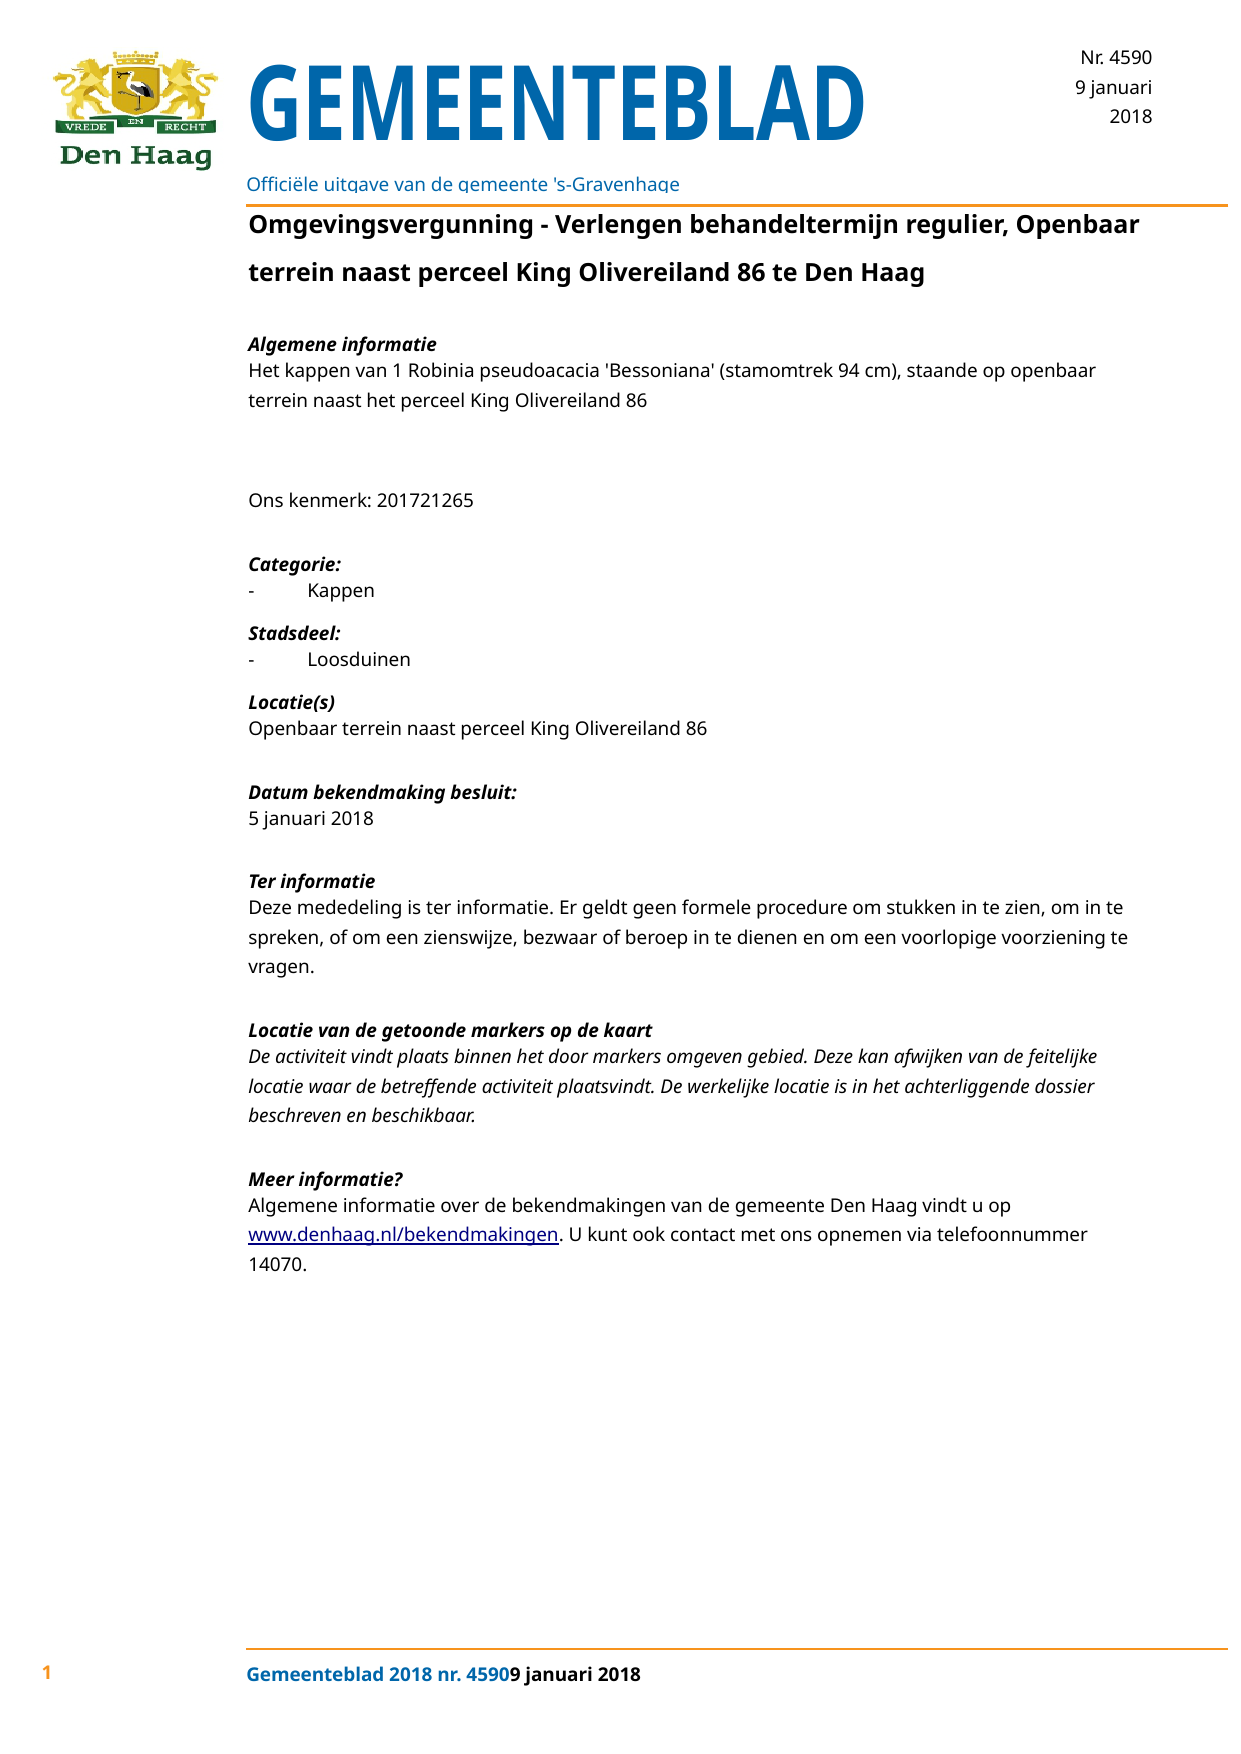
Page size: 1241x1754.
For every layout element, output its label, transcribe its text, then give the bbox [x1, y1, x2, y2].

text Locatie(s) [248, 689, 1152, 715]
text Ter informatie [248, 869, 1152, 894]
text Deze mededeling is ter informatie. Er geldt geen formele procedure om stukken in te zien, om in te spreken, of om een zienswijze, bezwaar of beroep in te dienen en om een voorlopige voorziening te vragen. [248, 894, 1152, 979]
text De activiteit vindt plaats binnen het door markers omgeven gebied. Deze kan afwijken van de feitelijke locatie waar de betreffende activiteit plaatsvindt. De werkelijke locatie is in het achterliggende dossier beschreven en beschikbaar. [248, 1043, 1152, 1128]
text Locatie van de getoonde markers op de kaart [248, 1017, 1152, 1043]
list Kappen [248, 577, 1152, 603]
text Meer informatie? [248, 1166, 1152, 1192]
text Het kappen van 1 Robinia pseudoacacia 'Bessoniana' (stamomtrek 94 cm), staande op openbaar terrein naast het perceel King Olivereiland 86 [248, 357, 1152, 412]
picture [41, 47, 231, 172]
text Ons kenmerk: 201721265 [248, 488, 1152, 513]
text Algemene informatie over de bekendmakingen van de gemeente Den Haag vindt u op www.denhaag.nl/bekendmakingen. U kunt ook contact met ons opnemen via telefoonnummer 14070. [248, 1192, 1152, 1277]
list Loosduinen [248, 646, 1152, 672]
text Openbaar terrein naast perceel King Olivereiland 86 [248, 715, 1152, 741]
text Omgevingsvergunning - Verlengen behandeltermijn regulier, Openbaar terrein naast perceel King Olivereiland 86 te Den Haag [248, 207, 1152, 288]
text Datum bekendmaking besluit: [248, 779, 1152, 805]
text Algemene informatie [248, 331, 1152, 357]
text Stadsdeel: [248, 620, 1152, 646]
text Categorie: [248, 552, 1152, 577]
text 5 januari 2018 [248, 805, 1152, 830]
